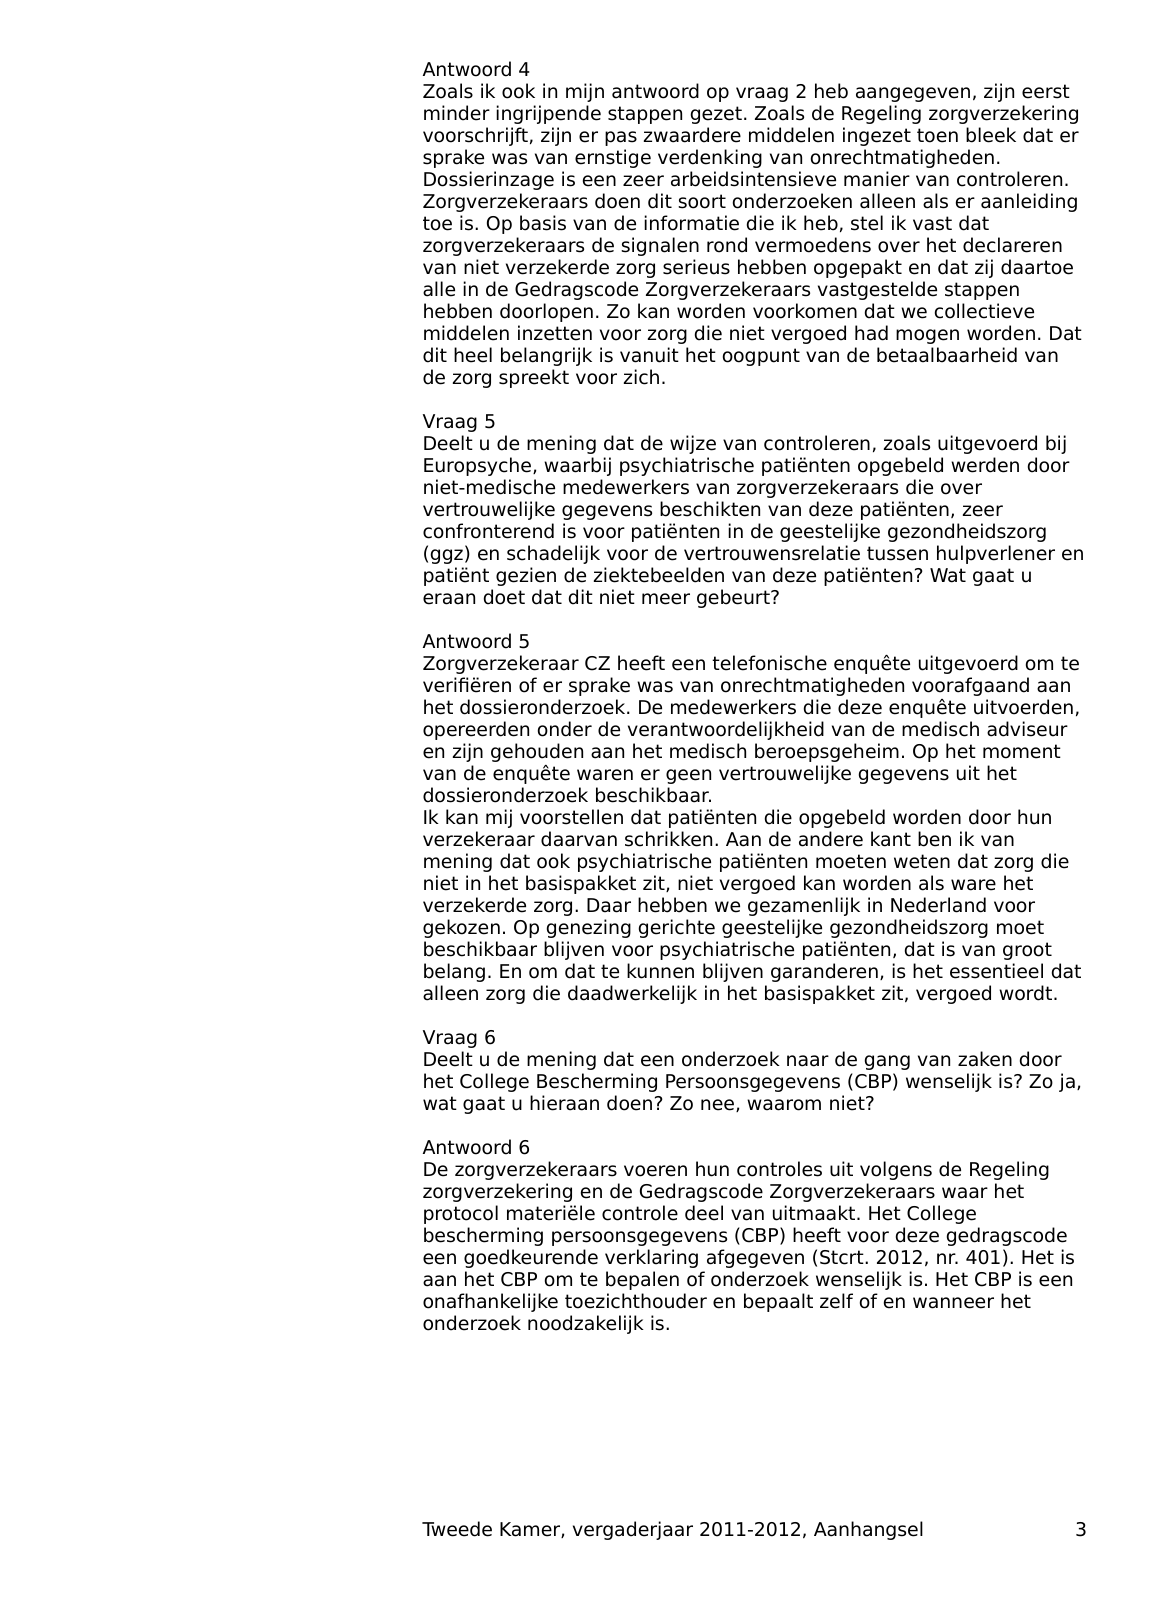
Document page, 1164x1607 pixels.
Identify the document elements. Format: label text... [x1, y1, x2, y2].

text Antwoord 5 [422, 631, 1087, 653]
text De zorgverzekeraars voeren hun controles uit volgens de Regeling zorgverzekering en de Gedragscode Zorgverzekeraars waar het protocol materiële controle deel van uitmaakt. Het College bescherming persoonsgegevens (CBP) heeft voor deze gedragscode een goedkeurende verklaring afgegeven (Stcrt. 2012, nr. 401). Het is aan het CBP om te bepalen of onderzoek wenselijk is. Het CBP is een onafhankelijke toezichthouder en bepaalt zelf of en wanneer het onderzoek noodzakelijk is. [422, 1159, 1087, 1335]
text Ik kan mij voorstellen dat patiënten die opgebeld worden door hun verzekeraar daarvan schrikken. Aan de andere kant ben ik van mening dat ook psychiatrische patiënten moeten weten dat zorg die niet in het basispakket zit, niet vergoed kan worden als ware het verzekerde zorg. Daar hebben we gezamenlijk in Nederland voor gekozen. Op genezing gerichte geestelijke gezondheidszorg moet beschikbaar blijven voor psychiatrische patiënten, dat is van groot belang. En om dat te kunnen blijven garanderen, is het essentieel dat alleen zorg die daadwerkelijk in het basispakket zit, vergoed wordt. [422, 807, 1087, 1004]
text Zorgverzekeraar CZ heeft een telefonische enquête uitgevoerd om te verifiëren of er sprake was van onrechtmatigheden voorafgaand aan het dossieronderzoek. De medewerkers die deze enquête uitvoerden, opereerden onder de verantwoordelijkheid van de medisch adviseur en zijn gehouden aan het medisch beroepsgeheim. Op het moment van de enquête waren er geen vertrouwelijke gegevens uit het dossieronderzoek beschikbaar. [422, 653, 1087, 807]
text Vraag 5 [422, 411, 1087, 433]
text Antwoord 6 [422, 1137, 1087, 1159]
text Antwoord 4 [422, 59, 1087, 81]
text Deelt u de mening dat de wijze van controleren, zoals uitgevoerd bij Europsyche, waarbij psychiatrische patiënten opgebeld werden door niet-medische medewerkers van zorgverzekeraars die over vertrouwelijke gegevens beschikten van deze patiënten, zeer confronterend is voor patiënten in de geestelijke gezondheidszorg (ggz) en schadelijk voor de vertrouwensrelatie tussen hulpverlener en patiënt gezien de ziektebeelden van deze patiënten? Wat gaat u eraan doet dat dit niet meer gebeurt? [422, 433, 1087, 609]
text Zoals ik ook in mijn antwoord op vraag 2 heb aangegeven, zijn eerst minder ingrijpende stappen gezet. Zoals de Regeling zorgverzekering voorschrijft, zijn er pas zwaardere middelen ingezet toen bleek dat er sprake was van ernstige verdenking van onrechtmatigheden. Dossierinzage is een zeer arbeidsintensieve manier van controleren. Zorgverzekeraars doen dit soort onderzoeken alleen als er aanleiding toe is. Op basis van de informatie die ik heb, stel ik vast dat zorgverzekeraars de signalen rond vermoedens over het declareren van niet verzekerde zorg serieus hebben opgepakt en dat zij daartoe alle in de Gedragscode Zorgverzekeraars vastgestelde stappen hebben doorlopen. Zo kan worden voorkomen dat we collectieve middelen inzetten voor zorg die niet vergoed had mogen worden. Dat dit heel belangrijk is vanuit het oogpunt van de betaalbaarheid van de zorg spreekt voor zich. [422, 81, 1087, 389]
text Deelt u de mening dat een onderzoek naar de gang van zaken door het College Bescherming Persoonsgegevens (CBP) wenselijk is? Zo ja, wat gaat u hieraan doen? Zo nee, waarom niet? [422, 1049, 1087, 1115]
text Vraag 6 [422, 1027, 1087, 1049]
